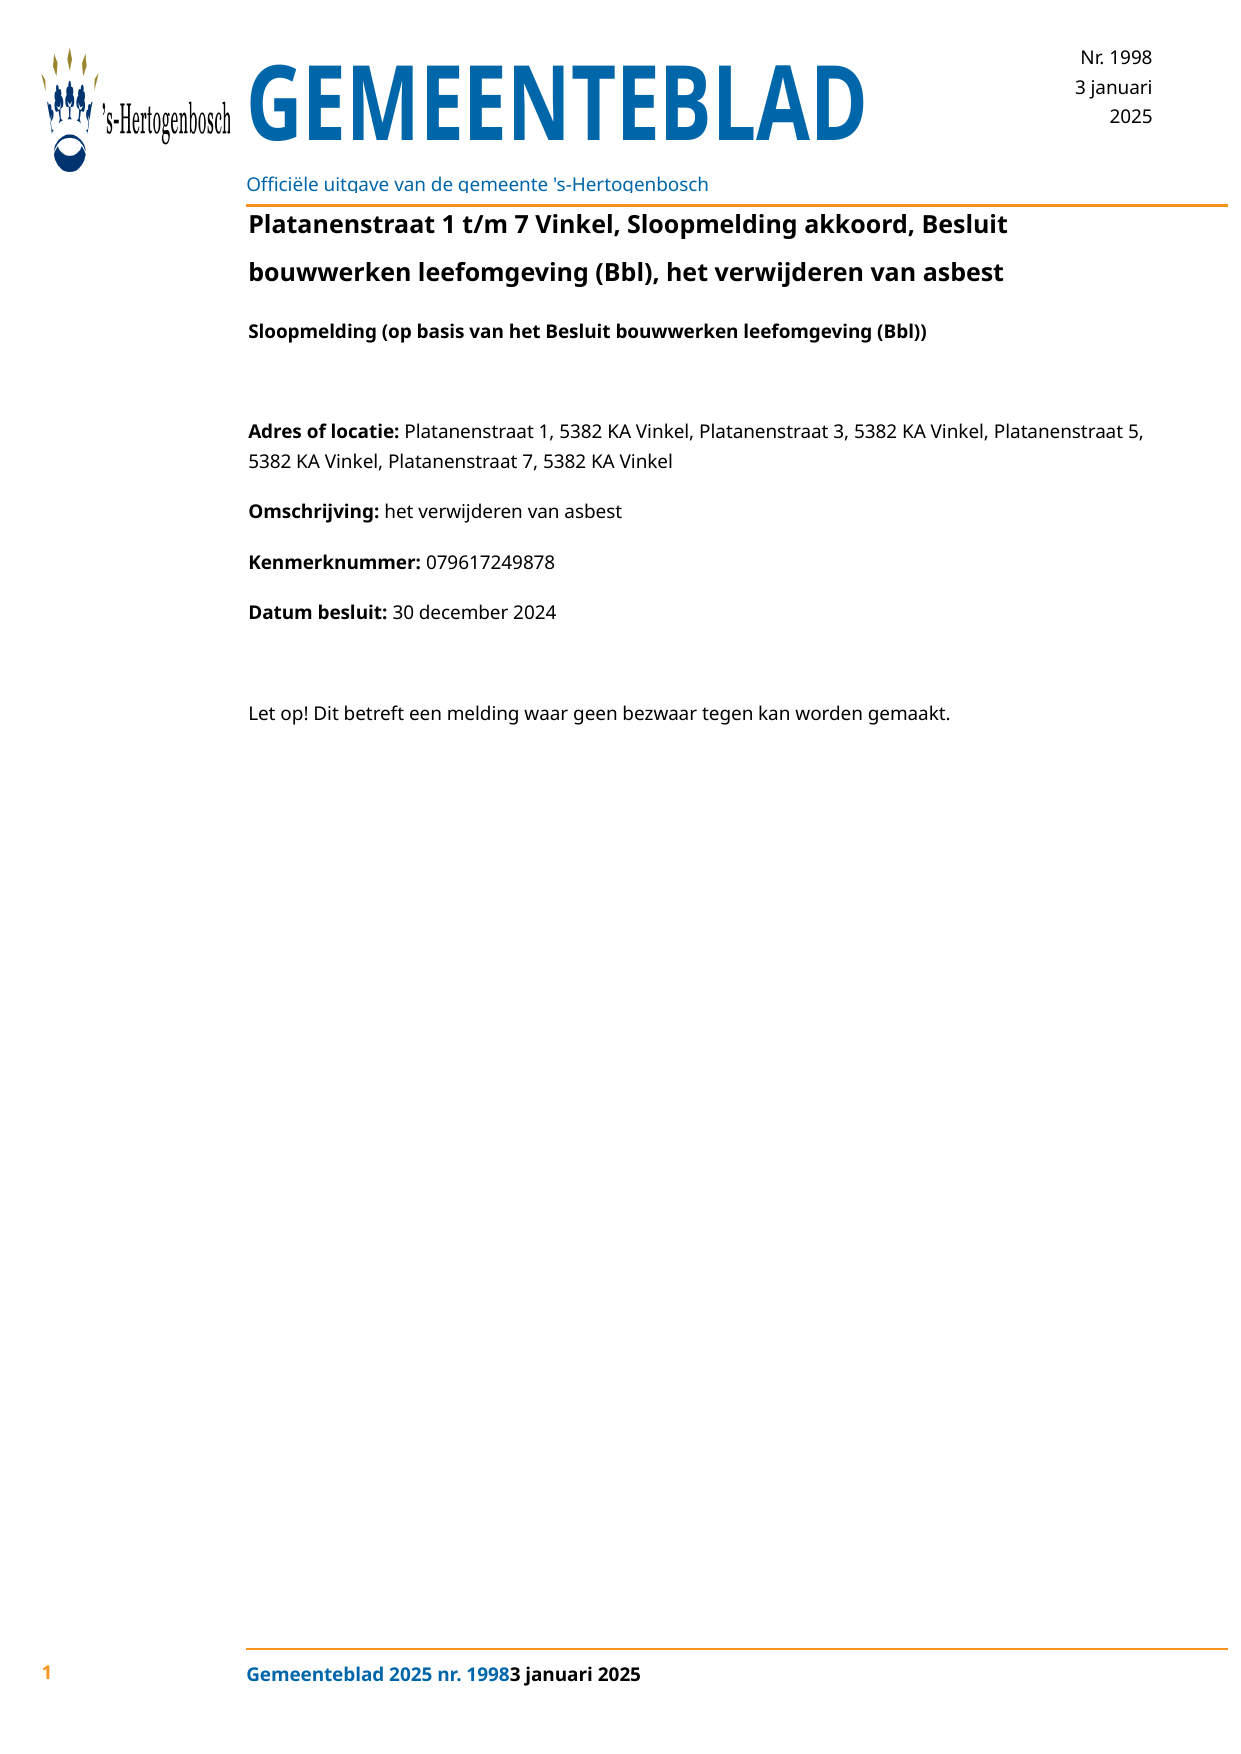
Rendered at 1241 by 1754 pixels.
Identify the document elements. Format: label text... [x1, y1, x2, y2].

picture [41, 47, 231, 172]
text Adres of locatie: Platanenstraat 1, 5382 KA Vinkel, Platanenstraat 3, 5382 KA Vinkel, Platanenstraat 5, 5382 KA Vinkel, Platanenstraat 7, 5382 KA Vinkel [248, 419, 1152, 474]
text Kenmerknummer: 079617249878 [248, 549, 1152, 575]
text Platanenstraat 1 t/m 7 Vinkel, Sloopmelding akkoord, Besluit bouwwerken leefomgeving (Bbl), het verwijderen van asbest [248, 207, 1152, 288]
text Sloopmelding (op basis van het Besluit bouwwerken leefomgeving (Bbl)) [248, 318, 1152, 344]
text Datum besluit: 30 december 2024 [248, 599, 1152, 625]
text Let op! Dit betreft een melding waar geen bezwaar tegen kan worden gemaakt. [248, 700, 1152, 726]
text Omschrijving: het verwijderen van asbest [248, 499, 1152, 524]
